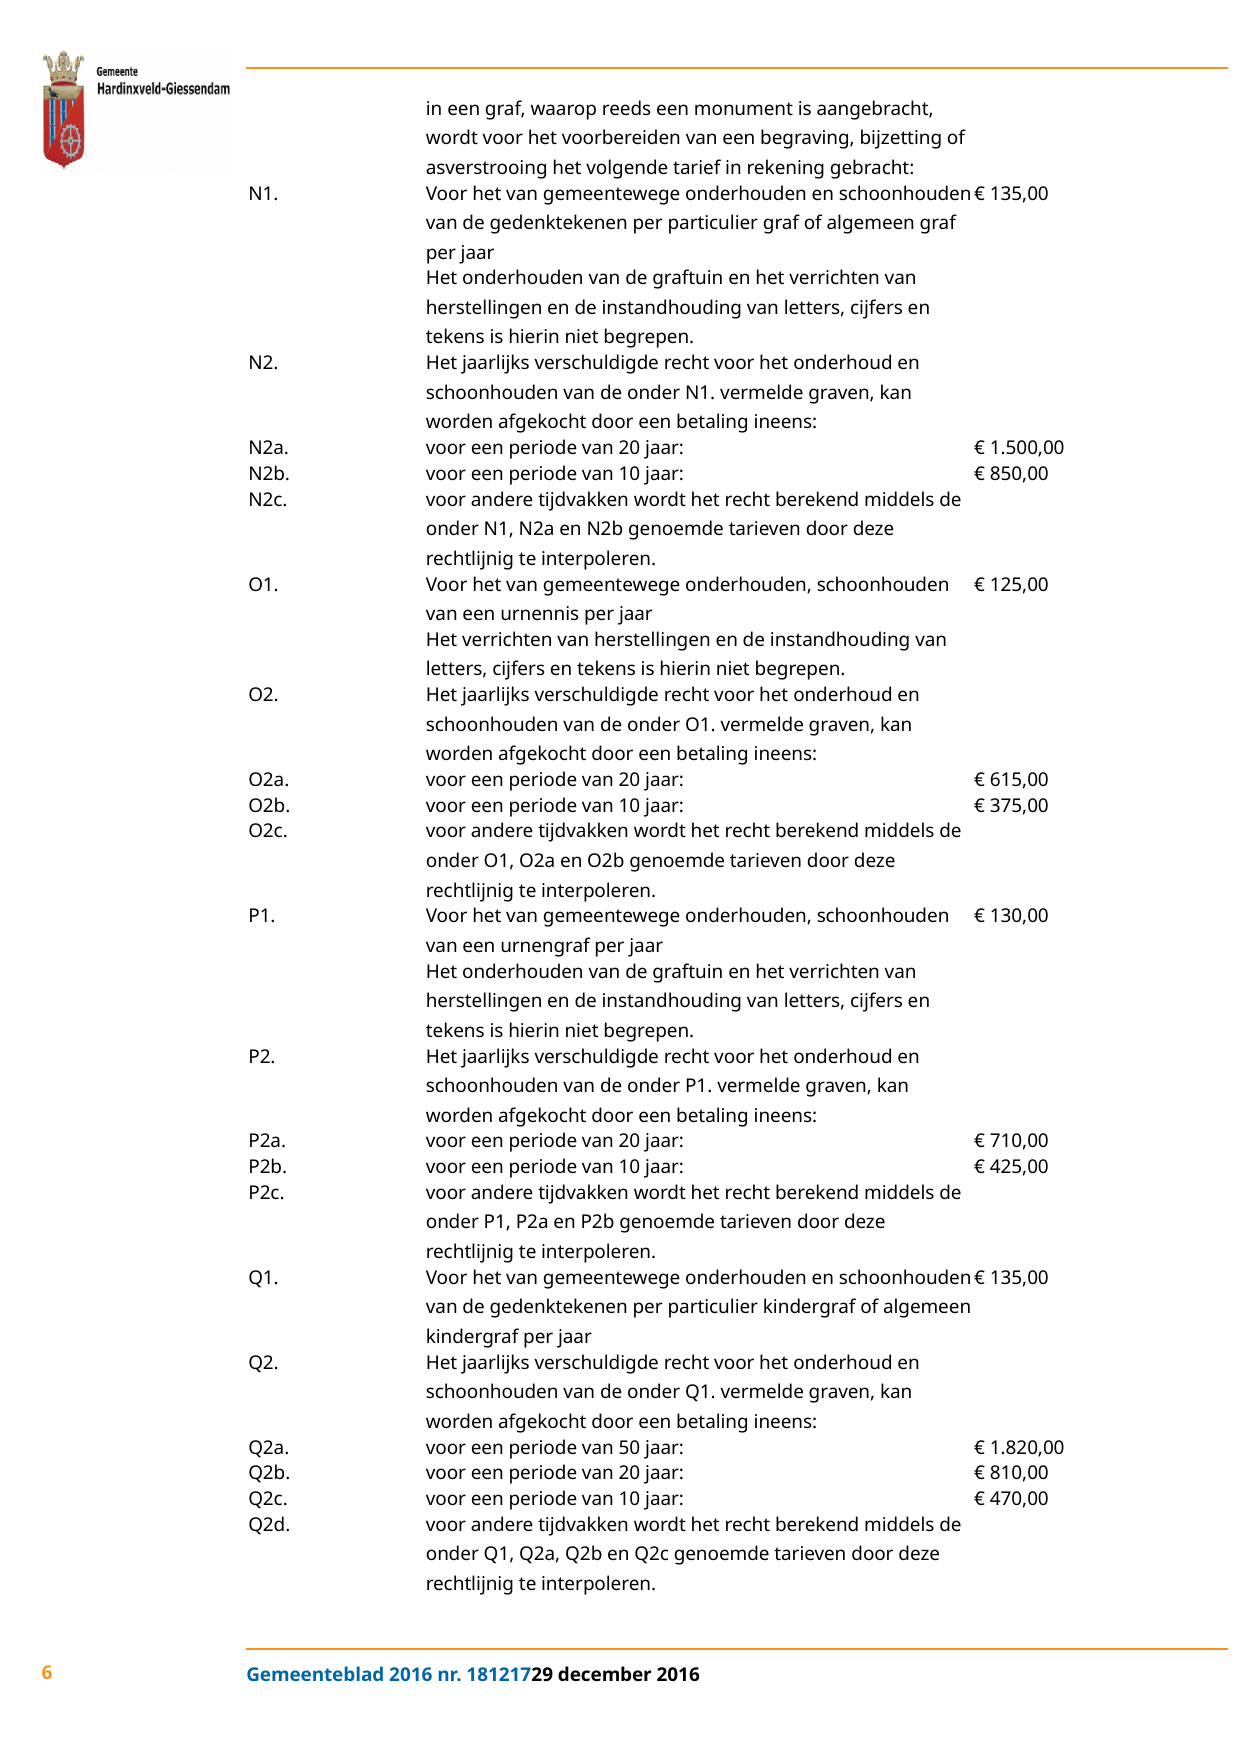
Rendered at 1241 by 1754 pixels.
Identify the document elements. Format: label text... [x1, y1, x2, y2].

table_cell [974, 1179, 1152, 1264]
table_cell Voor het van gemeentewege onderhouden en schoonhouden van de gedenktekenen per particulier kindergraf of algemeen kindergraf per jaar [426, 1264, 974, 1349]
table_cell voor een periode van 20 jaar: [426, 1460, 974, 1485]
table_cell € 375,00 [974, 792, 1152, 818]
table_cell € 125,00 [974, 571, 1152, 626]
table_cell Het onderhouden van de graftuin en het verrichten van herstellingen en de instandhouding van letters, cijfers en tekens is hierin niet begrepen. [426, 958, 974, 1043]
picture [41, 47, 231, 172]
table_cell [974, 681, 1152, 766]
table_cell O2b. [248, 792, 426, 818]
table_cell € 710,00 [974, 1128, 1152, 1153]
table_cell Q2b. [248, 1460, 426, 1485]
table_cell voor andere tijdvakken wordt het recht berekend middels de onder P1, P2a en P2b genoemde tarieven door deze rechtlijnig te interpoleren. [426, 1179, 974, 1264]
table_cell N2a. [248, 434, 426, 460]
table_cell voor andere tijdvakken wordt het recht berekend middels de onder N1, N2a en N2b genoemde tarieven door deze rechtlijnig te interpoleren. [426, 486, 974, 571]
table_cell Het jaarlijks verschuldigde recht voor het onderhoud en schoonhouden van de onder O1. vermelde graven, kan worden afgekocht door een betaling ineens: [426, 681, 974, 766]
table_cell voor een periode van 20 jaar: [426, 1128, 974, 1153]
table_cell [974, 818, 1152, 903]
table_cell € 810,00 [974, 1460, 1152, 1485]
table_cell Voor het van gemeentewege onderhouden en schoonhouden van de gedenktekenen per particulier graf of algemeen graf per jaar [426, 180, 974, 264]
table_cell [974, 486, 1152, 571]
table_cell Q2a. [248, 1434, 426, 1459]
table_cell € 135,00 [974, 1264, 1152, 1349]
table_cell Q2. [248, 1349, 426, 1434]
table_cell Q2d. [248, 1511, 426, 1596]
table_cell N2. [248, 350, 426, 434]
table_cell [974, 350, 1152, 434]
table_cell [974, 1511, 1152, 1596]
table_cell Voor het van gemeentewege onderhouden, schoonhouden van een urnennis per jaar [426, 571, 974, 626]
table_cell € 1.820,00 [974, 1434, 1152, 1459]
table_cell O2c. [248, 818, 426, 903]
table_cell [974, 265, 1152, 349]
table_cell Het jaarlijks verschuldigde recht voor het onderhoud en schoonhouden van de onder Q1. vermelde graven, kan worden afgekocht door een betaling ineens: [426, 1349, 974, 1434]
table_cell Het jaarlijks verschuldigde recht voor het onderhoud en schoonhouden van de onder N1. vermelde graven, kan worden afgekocht door een betaling ineens: [426, 350, 974, 434]
table_cell voor een periode van 10 jaar: [426, 1485, 974, 1511]
table_cell [248, 626, 426, 681]
table_cell N1. [248, 180, 426, 264]
table_cell Voor het van gemeentewege onderhouden, schoonhouden van een urnengraf per jaar [426, 903, 974, 958]
table_cell Q2c. [248, 1485, 426, 1511]
table_cell voor een periode van 10 jaar: [426, 460, 974, 486]
table_cell voor een periode van 20 jaar: [426, 766, 974, 792]
table_cell € 130,00 [974, 903, 1152, 958]
table_cell [974, 626, 1152, 681]
table_cell € 425,00 [974, 1154, 1152, 1179]
table_cell Het verrichten van herstellingen en de instandhouding van letters, cijfers en tekens is hierin niet begrepen. [426, 626, 974, 681]
table_cell P1. [248, 903, 426, 958]
table_cell voor een periode van 10 jaar: [426, 1154, 974, 1179]
table_cell Q1. [248, 1264, 426, 1349]
table_cell voor een periode van 50 jaar: [426, 1434, 974, 1459]
table_cell [248, 95, 426, 180]
table_cell O2. [248, 681, 426, 766]
table_cell P2c. [248, 1179, 426, 1264]
table_cell N2b. [248, 460, 426, 486]
table_cell Het jaarlijks verschuldigde recht voor het onderhoud en schoonhouden van de onder P1. vermelde graven, kan worden afgekocht door een betaling ineens: [426, 1043, 974, 1128]
table_cell € 850,00 [974, 460, 1152, 486]
table_cell N2c. [248, 486, 426, 571]
table_cell voor andere tijdvakken wordt het recht berekend middels de onder Q1, Q2a, Q2b en Q2c genoemde tarieven door deze rechtlijnig te interpoleren. [426, 1511, 974, 1596]
table_cell [974, 958, 1152, 1043]
table_cell voor een periode van 10 jaar: [426, 792, 974, 818]
table_cell P2b. [248, 1154, 426, 1179]
table_cell € 1.500,00 [974, 434, 1152, 460]
table_cell voor een periode van 20 jaar: [426, 434, 974, 460]
table_cell O2a. [248, 766, 426, 792]
table_cell [974, 1349, 1152, 1434]
table_cell [248, 958, 426, 1043]
table_cell € 615,00 [974, 766, 1152, 792]
table_cell € 470,00 [974, 1485, 1152, 1511]
table_cell [974, 1043, 1152, 1128]
table_cell P2. [248, 1043, 426, 1128]
table_cell voor andere tijdvakken wordt het recht berekend middels de onder O1, O2a en O2b genoemde tarieven door deze rechtlijnig te interpoleren. [426, 818, 974, 903]
table_cell P2a. [248, 1128, 426, 1153]
table_cell in een graf, waarop reeds een monument is aangebracht, wordt voor het voorbereiden van een begraving, bijzetting of asverstrooing het volgende tarief in rekening gebracht: [426, 95, 974, 180]
table_cell [974, 95, 1152, 180]
table_cell [248, 265, 426, 349]
table_cell Het onderhouden van de graftuin en het verrichten van herstellingen en de instandhouding van letters, cijfers en tekens is hierin niet begrepen. [426, 265, 974, 349]
table_cell € 135,00 [974, 180, 1152, 264]
table_cell O1. [248, 571, 426, 626]
